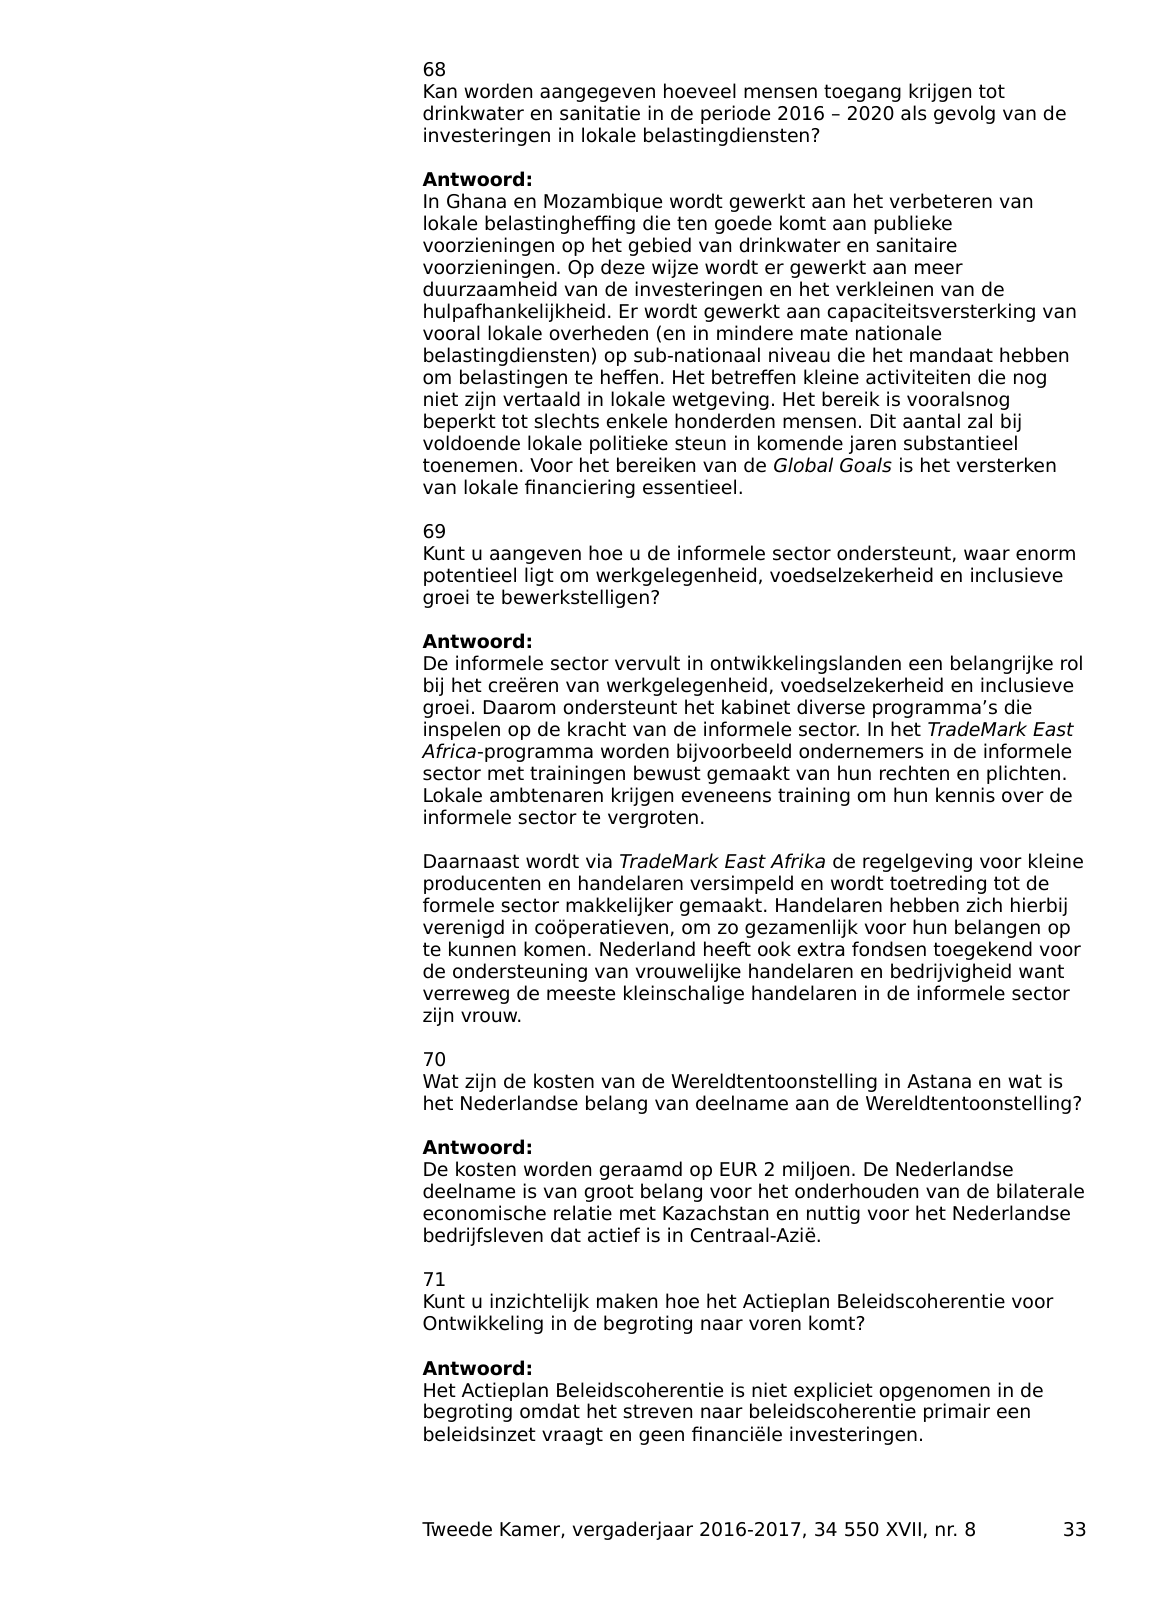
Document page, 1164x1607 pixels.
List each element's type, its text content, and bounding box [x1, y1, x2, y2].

text Kunt u aangeven hoe u de informele sector ondersteunt, waar enorm potentieel ligt om werkgelegenheid, voedselzekerheid en inclusieve groei te bewerkstelligen? [422, 543, 1087, 609]
text Wat zijn de kosten van de Wereldtentoonstelling in Astana en wat is het Nederlandse belang van deelname aan de Wereldtentoonstelling? [422, 1071, 1087, 1115]
text Kunt u inzichtelijk maken hoe het Actieplan Beleidscoherentie voor Ontwikkeling in de begroting naar voren komt? [422, 1291, 1087, 1335]
text De kosten worden geraamd op EUR 2 miljoen. De Nederlandse deelname is van groot belang voor het onderhouden van de bilaterale economische relatie met Kazachstan en nuttig voor het Nederlandse bedrijfsleven dat actief is in Centraal-Azië. [422, 1159, 1087, 1247]
text Antwoord: [422, 1357, 1087, 1379]
text De informele sector vervult in ontwikkelingslanden een belangrijke rol bij het creëren van werkgelegenheid, voedselzekerheid en inclusieve groei. Daarom ondersteunt het kabinet diverse programma’s die inspelen op de kracht van de informele sector. In het TradeMark East Africa-programma worden bijvoorbeeld ondernemers in de informele sector met trainingen bewust gemaakt van hun rechten en plichten. Lokale ambtenaren krijgen eveneens training om hun kennis over de informele sector te vergroten. [422, 653, 1087, 829]
text In Ghana en Mozambique wordt gewerkt aan het verbeteren van lokale belastingheffing die ten goede komt aan publieke voorzieningen op het gebied van drinkwater en sanitaire voorzieningen. Op deze wijze wordt er gewerkt aan meer duurzaamheid van de investeringen en het verkleinen van de hulpafhankelijkheid. Er wordt gewerkt aan capaciteitsversterking van vooral lokale overheden (en in mindere mate nationale belastingdiensten) op sub-nationaal niveau die het mandaat hebben om belastingen te heffen. Het betreffen kleine activiteiten die nog niet zijn vertaald in lokale wetgeving. Het bereik is vooralsnog beperkt tot slechts enkele honderden mensen. Dit aantal zal bij voldoende lokale politieke steun in komende jaren substantieel toenemen. Voor het bereiken van de Global Goals is het versterken van lokale financiering essentieel. [422, 191, 1087, 499]
text Antwoord: [422, 631, 1087, 653]
text Het Actieplan Beleidscoherentie is niet expliciet opgenomen in de begroting omdat het streven naar beleidscoherentie primair een beleidsinzet vraagt en geen financiële investeringen. [422, 1379, 1087, 1445]
text 69 [422, 521, 1087, 543]
text 71 [422, 1269, 1087, 1291]
text Antwoord: [422, 1137, 1087, 1159]
text 70 [422, 1049, 1087, 1071]
text 68 [422, 59, 1087, 81]
text Daarnaast wordt via TradeMark East Afrika de regelgeving voor kleine producenten en handelaren versimpeld en wordt toetreding tot de formele sector makkelijker gemaakt. Handelaren hebben zich hierbij verenigd in coöperatieven, om zo gezamenlijk voor hun belangen op te kunnen komen. Nederland heeft ook extra fondsen toegekend voor de ondersteuning van vrouwelijke handelaren en bedrijvigheid want verreweg de meeste kleinschalige handelaren in de informele sector zijn vrouw. [422, 851, 1087, 1027]
text Antwoord: [422, 169, 1087, 191]
text Kan worden aangegeven hoeveel mensen toegang krijgen tot drinkwater en sanitatie in de periode 2016 – 2020 als gevolg van de investeringen in lokale belastingdiensten? [422, 81, 1087, 147]
